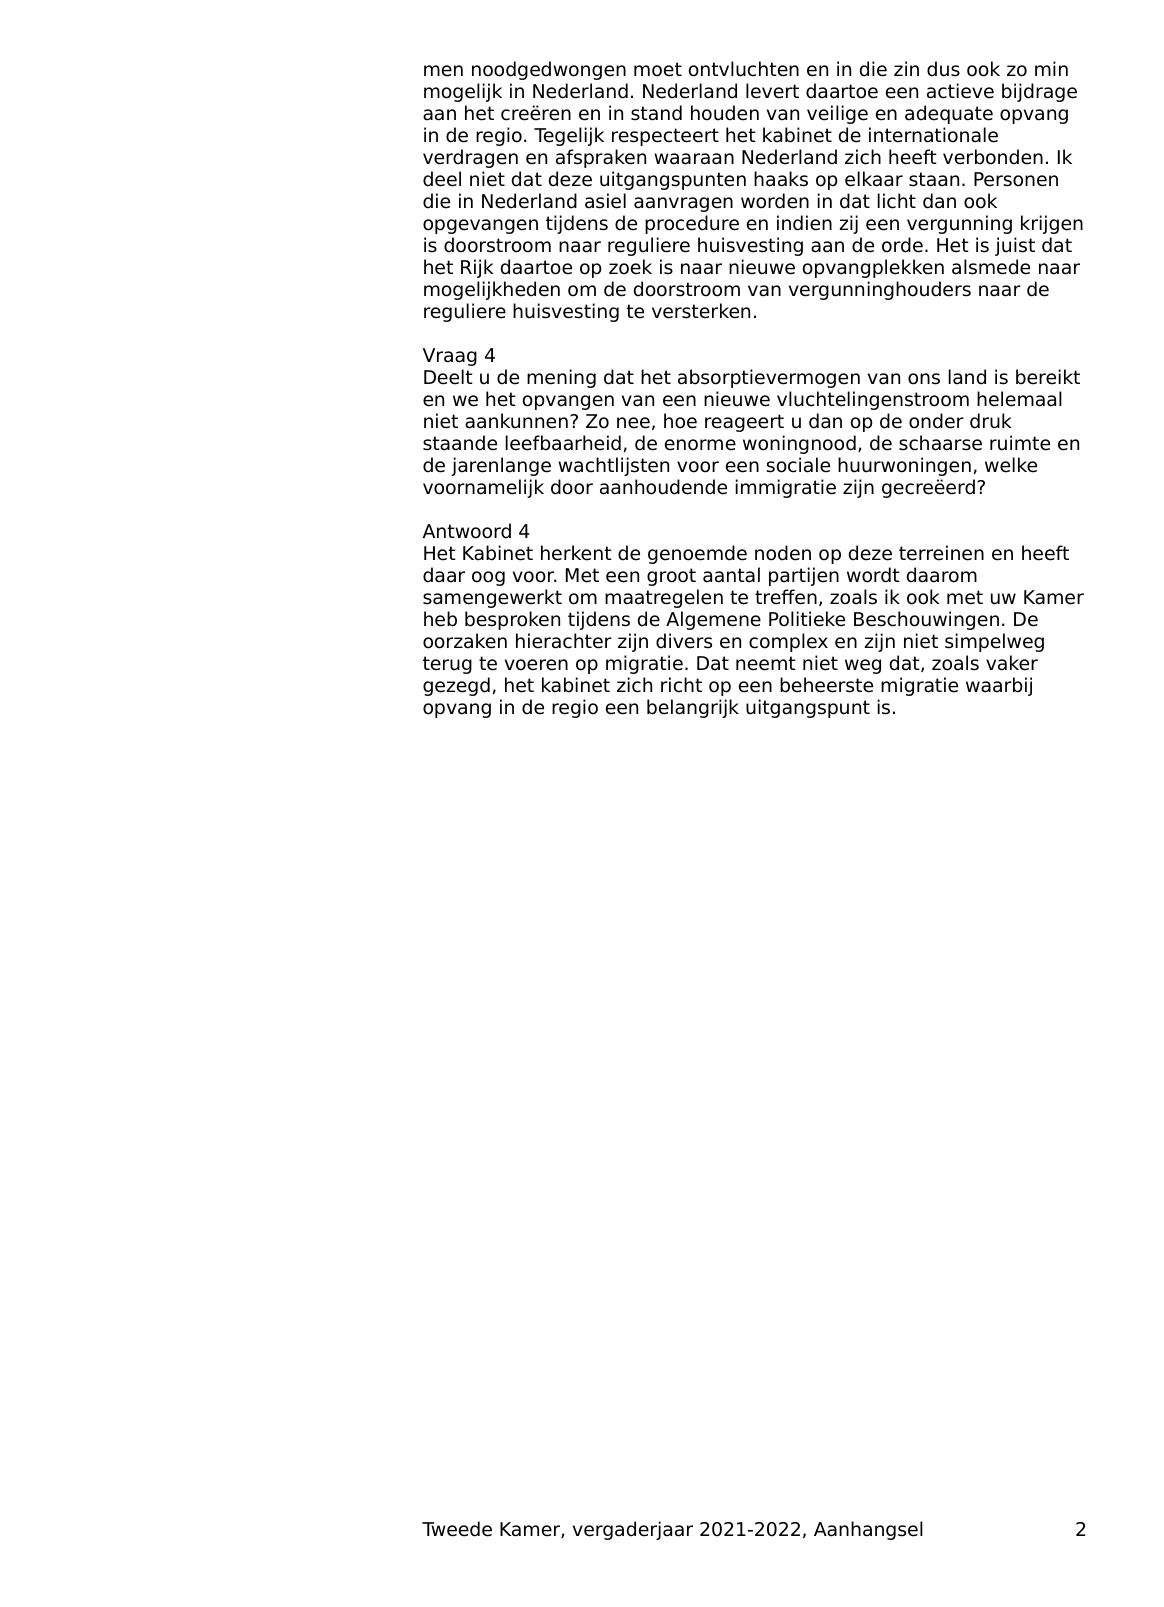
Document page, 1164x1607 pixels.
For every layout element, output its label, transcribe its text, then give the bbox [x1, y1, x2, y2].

text Antwoord 4 [422, 521, 1087, 543]
text Het Kabinet herkent de genoemde noden op deze terreinen en heeft daar oog voor. Met een groot aantal partijen wordt daarom samengewerkt om maatregelen te treffen, zoals ik ook met uw Kamer heb besproken tijdens de Algemene Politieke Beschouwingen. De oorzaken hierachter zijn divers en complex en zijn niet simpelweg terug te voeren op migratie. Dat neemt niet weg dat, zoals vaker gezegd, het kabinet zich richt op een beheerste migratie waarbij opvang in de regio een belangrijk uitgangspunt is. [422, 543, 1087, 719]
text Vraag 4 [422, 345, 1087, 367]
text Deelt u de mening dat het absorptievermogen van ons land is bereikt en we het opvangen van een nieuwe vluchtelingenstroom helemaal niet aankunnen? Zo nee, hoe reageert u dan op de onder druk staande leefbaarheid, de enorme woningnood, de schaarse ruimte en de jarenlange wachtlijsten voor een sociale huurwoningen, welke voornamelijk door aanhoudende immigratie zijn gecreëerd? [422, 367, 1087, 499]
text men noodgedwongen moet ontvluchten en in die zin dus ook zo min mogelijk in Nederland. Nederland levert daartoe een actieve bijdrage aan het creëren en in stand houden van veilige en adequate opvang in de regio. Tegelijk respecteert het kabinet de internationale verdragen en afspraken waaraan Nederland zich heeft verbonden. Ik deel niet dat deze uitgangspunten haaks op elkaar staan. Personen die in Nederland asiel aanvragen worden in dat licht dan ook opgevangen tijdens de procedure en indien zij een vergunning krijgen is doorstroom naar reguliere huisvesting aan de orde. Het is juist dat het Rijk daartoe op zoek is naar nieuwe opvangplekken alsmede naar mogelijkheden om de doorstroom van vergunninghouders naar de reguliere huisvesting te versterken. [422, 59, 1087, 323]
